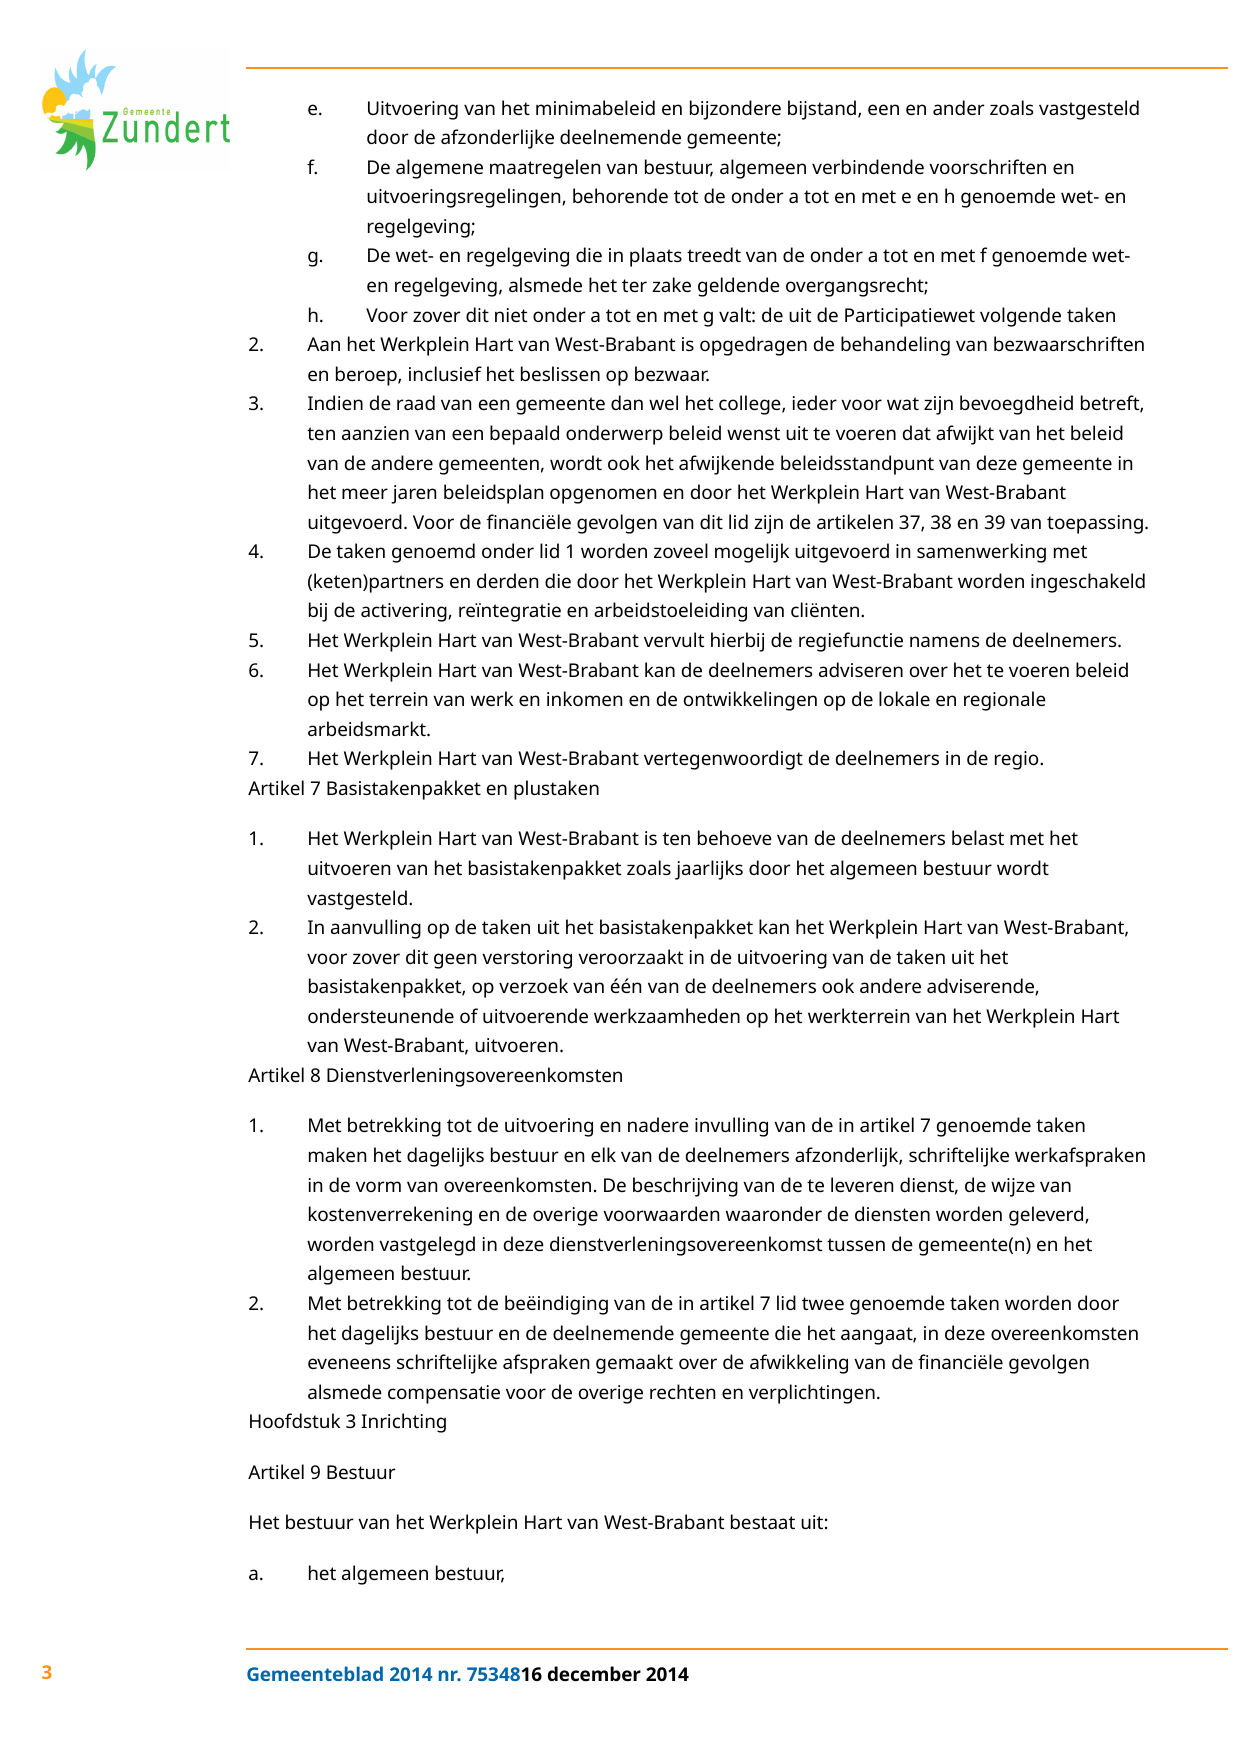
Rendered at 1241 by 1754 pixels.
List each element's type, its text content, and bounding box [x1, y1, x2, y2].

list Uitvoering van het minimabeleid en bijzondere bijstand, een en ander zoals vastgesteld door de afzonderlijke deelnemende gemeente; [307, 95, 1152, 150]
list De taken genoemd onder lid 1 worden zoveel mogelijk uitgevoerd in samenwerking met (keten)partners en derden die door het Werkplein Hart van West-Brabant worden ingeschakeld bij de activering, reïntegratie en arbeidstoeleiding van cliënten. [248, 538, 1152, 623]
list Het Werkplein Hart van West-Brabant vervult hierbij de regiefunctie namens de deelnemers. [248, 627, 1152, 653]
list Met betrekking tot de beëindiging van de in artikel 7 lid twee genoemde taken worden door het dagelijks bestuur en de deelnemende gemeente die het aangaat, in deze overeenkomsten eveneens schriftelijke afspraken gemaakt over de afwikkeling van de financiële gevolgen alsmede compensatie voor de overige rechten en verplichtingen. [248, 1290, 1152, 1405]
text Het bestuur van het Werkplein Hart van West-Brabant bestaat uit: [248, 1509, 1152, 1535]
picture [41, 47, 231, 172]
list Het Werkplein Hart van West-Brabant is ten behoeve van de deelnemers belast met het uitvoeren van het basistakenpakket zoals jaarlijks door het algemeen bestuur wordt vastgesteld. [248, 826, 1152, 911]
list De wet- en regelgeving die in plaats treedt van de onder a tot en met f genoemde wet- en regelgeving, alsmede het ter zake geldende overgangsrecht; [307, 243, 1152, 298]
text Artikel 7 Basistakenpakket en plustaken [248, 775, 1152, 801]
list Voor zover dit niet onder a tot en met g valt: de uit de Participatiewet volgende taken [307, 302, 1152, 328]
text Artikel 8 Dienstverleningsovereenkomsten [248, 1062, 1152, 1088]
list Indien de raad van een gemeente dan wel het college, ieder voor wat zijn bevoegdheid betreft, ten aanzien van een bepaald onderwerp beleid wenst uit te voeren dat afwijkt van het beleid van de andere gemeenten, wordt ook het afwijkende beleidsstandpunt van deze gemeente in het meer jaren beleidsplan opgenomen en door het Werkplein Hart van West-Brabant uitgevoerd. Voor de financiële gevolgen van dit lid zijn de artikelen 37, 38 en 39 van toepassing. [248, 391, 1152, 535]
list De algemene maatregelen van bestuur, algemeen verbindende voorschriften en uitvoeringsregelingen, behorende tot de onder a tot en met e en h genoemde wet- en regelgeving; [307, 154, 1152, 239]
list Aan het Werkplein Hart van West-Brabant is opgedragen de behandeling van bezwaarschriften en beroep, inclusief het beslissen op bezwaar. [248, 331, 1152, 387]
list Met betrekking tot de uitvoering en nadere invulling van de in artikel 7 genoemde taken maken het dagelijks bestuur en elk van de deelnemers afzonderlijk, schriftelijke werkafspraken in de vorm van overeenkomsten. De beschrijving van de te leveren dienst, de wijze van kostenverrekening en de overige voorwaarden waaronder de diensten worden geleverd, worden vastgelegd in deze dienstverleningsovereenkomst tussen de gemeente(n) en het algemeen bestuur. [248, 1113, 1152, 1286]
list In aanvulling op de taken uit het basistakenpakket kan het Werkplein Hart van West-Brabant, voor zover dit geen verstoring veroorzaakt in de uitvoering van de taken uit het basistakenpakket, op verzoek van één van de deelnemers ook andere adviserende, ondersteunende of uitvoerende werkzaamheden op het werkterrein van het Werkplein Hart van West-Brabant, uitvoeren. [248, 914, 1152, 1058]
list het algemeen bestuur, [248, 1560, 1152, 1586]
text Hoofdstuk 3 Inrichting [248, 1408, 1152, 1434]
list Het Werkplein Hart van West-Brabant vertegenwoordigt de deelnemers in de regio. [248, 746, 1152, 771]
text Artikel 9 Bestuur [248, 1459, 1152, 1485]
list Het Werkplein Hart van West-Brabant kan de deelnemers adviseren over het te voeren beleid op het terrein van werk en inkomen en de ontwikkelingen op de lokale en regionale arbeidsmarkt. [248, 657, 1152, 742]
